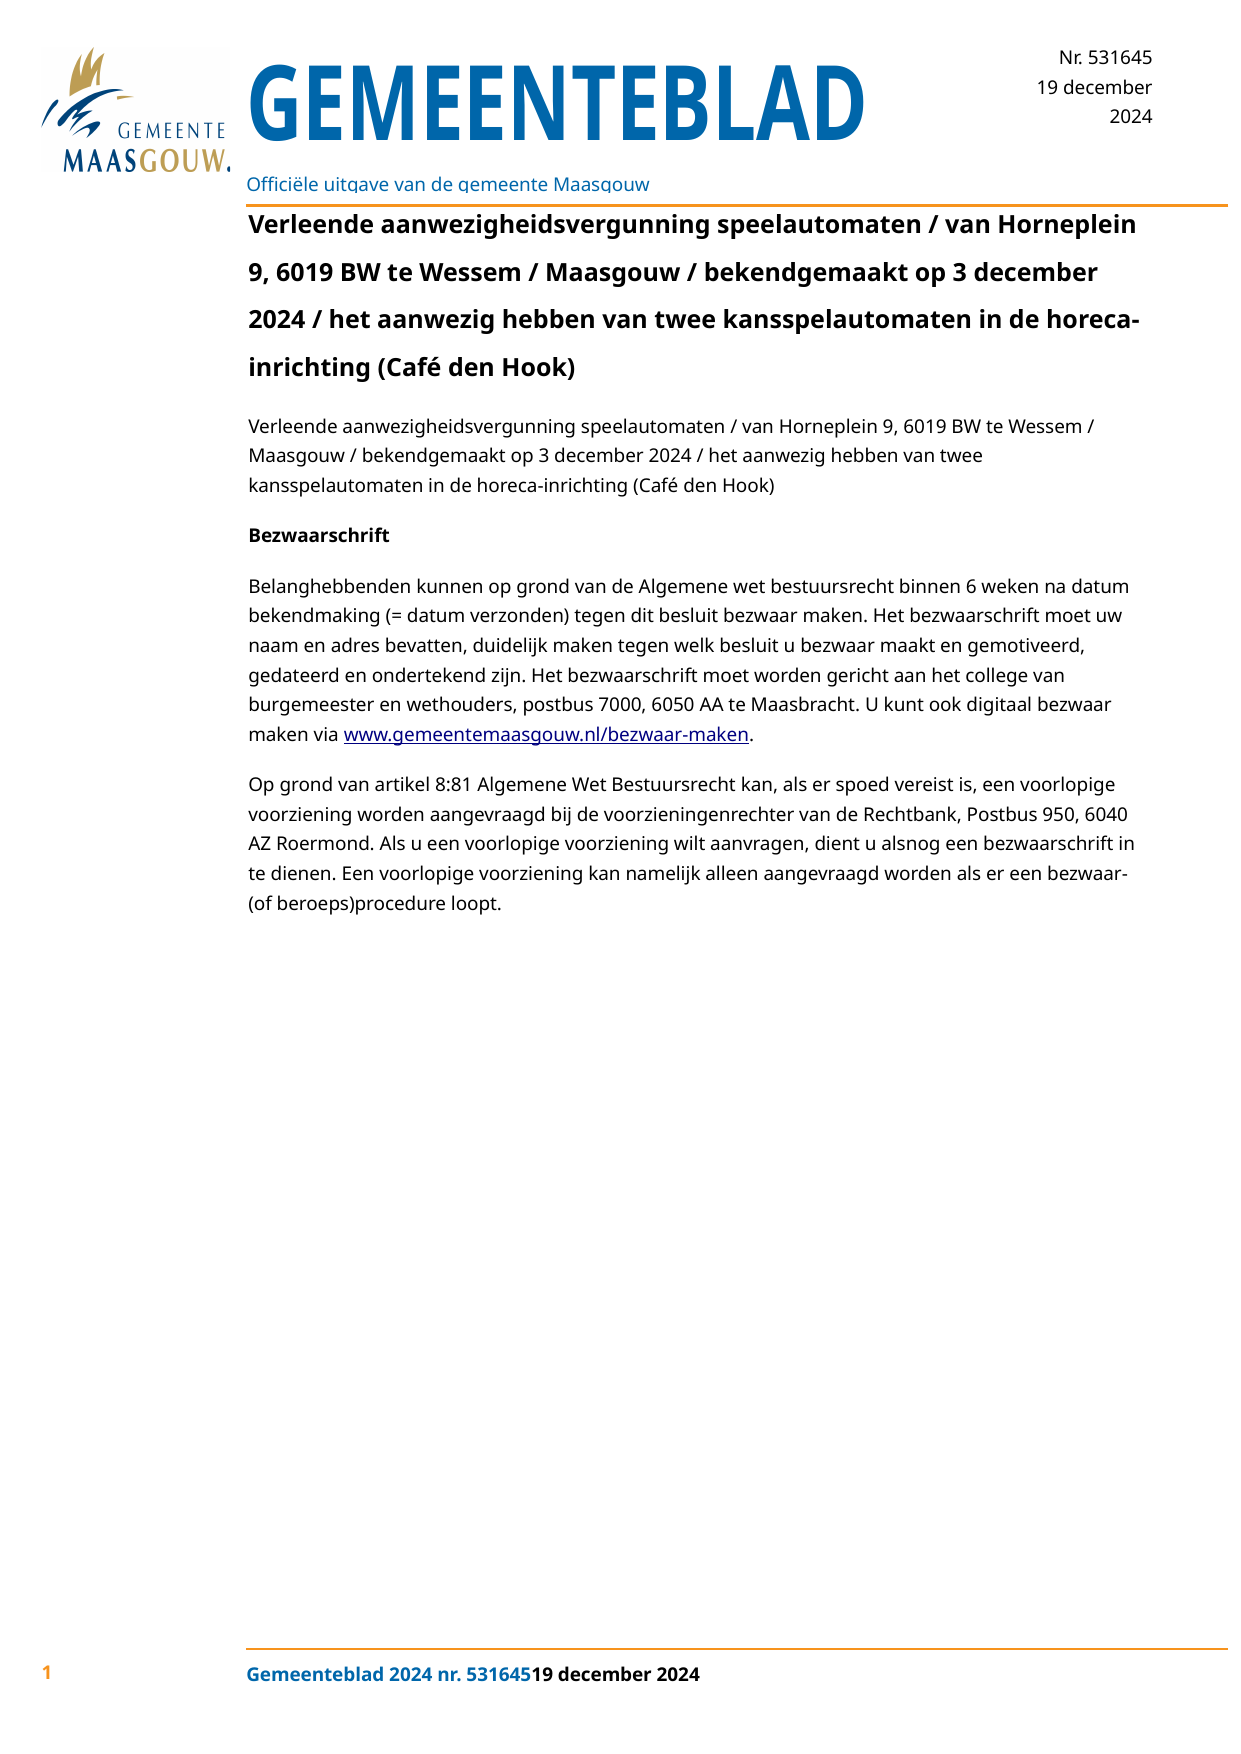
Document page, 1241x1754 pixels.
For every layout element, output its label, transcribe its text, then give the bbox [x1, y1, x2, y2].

picture [41, 47, 231, 172]
text Verleende aanwezigheidsvergunning speelautomaten / van Horneplein 9, 6019 BW te Wessem / Maasgouw / bekendgemaakt op 3 december 2024 / het aanwezig hebben van twee kansspelautomaten in de horeca-inrichting (Café den Hook) [248, 207, 1152, 384]
text Bezwaarschrift [248, 523, 1152, 548]
text Op grond van artikel 8:81 Algemene Wet Bestuursrecht kan, als er spoed vereist is, een voorlopige voorziening worden aangevraagd bij de voorzieningenrechter van de Rechtbank, Postbus 950, 6040 AZ Roermond. Als u een voorlopige voorziening wilt aanvragen, dient u alsnog een bezwaarschrift in te dienen. Een voorlopige voorziening kan namelijk alleen aangevraagd worden als er een bezwaar- (of beroeps)procedure loopt. [248, 771, 1152, 916]
text Belanghebbenden kunnen op grond van de Algemene wet bestuursrecht binnen 6 weken na datum bekendmaking (= datum verzonden) tegen dit besluit bezwaar maken. Het bezwaarschrift moet uw naam en adres bevatten, duidelijk maken tegen welk besluit u bezwaar maakt en gemotiveerd, gedateerd en ondertekend zijn. Het bezwaarschrift moet worden gericht aan het college van burgemeester en wethouders, postbus 7000, 6050 AA te Maasbracht. U kunt ook digitaal bezwaar maken via www.gemeentemaasgouw.nl/bezwaar-maken. [248, 573, 1152, 747]
text Verleende aanwezigheidsvergunning speelautomaten / van Horneplein 9, 6019 BW te Wessem / Maasgouw / bekendgemaakt op 3 december 2024 / het aanwezig hebben van twee kansspelautomaten in de horeca-inrichting (Café den Hook) [248, 413, 1152, 498]
